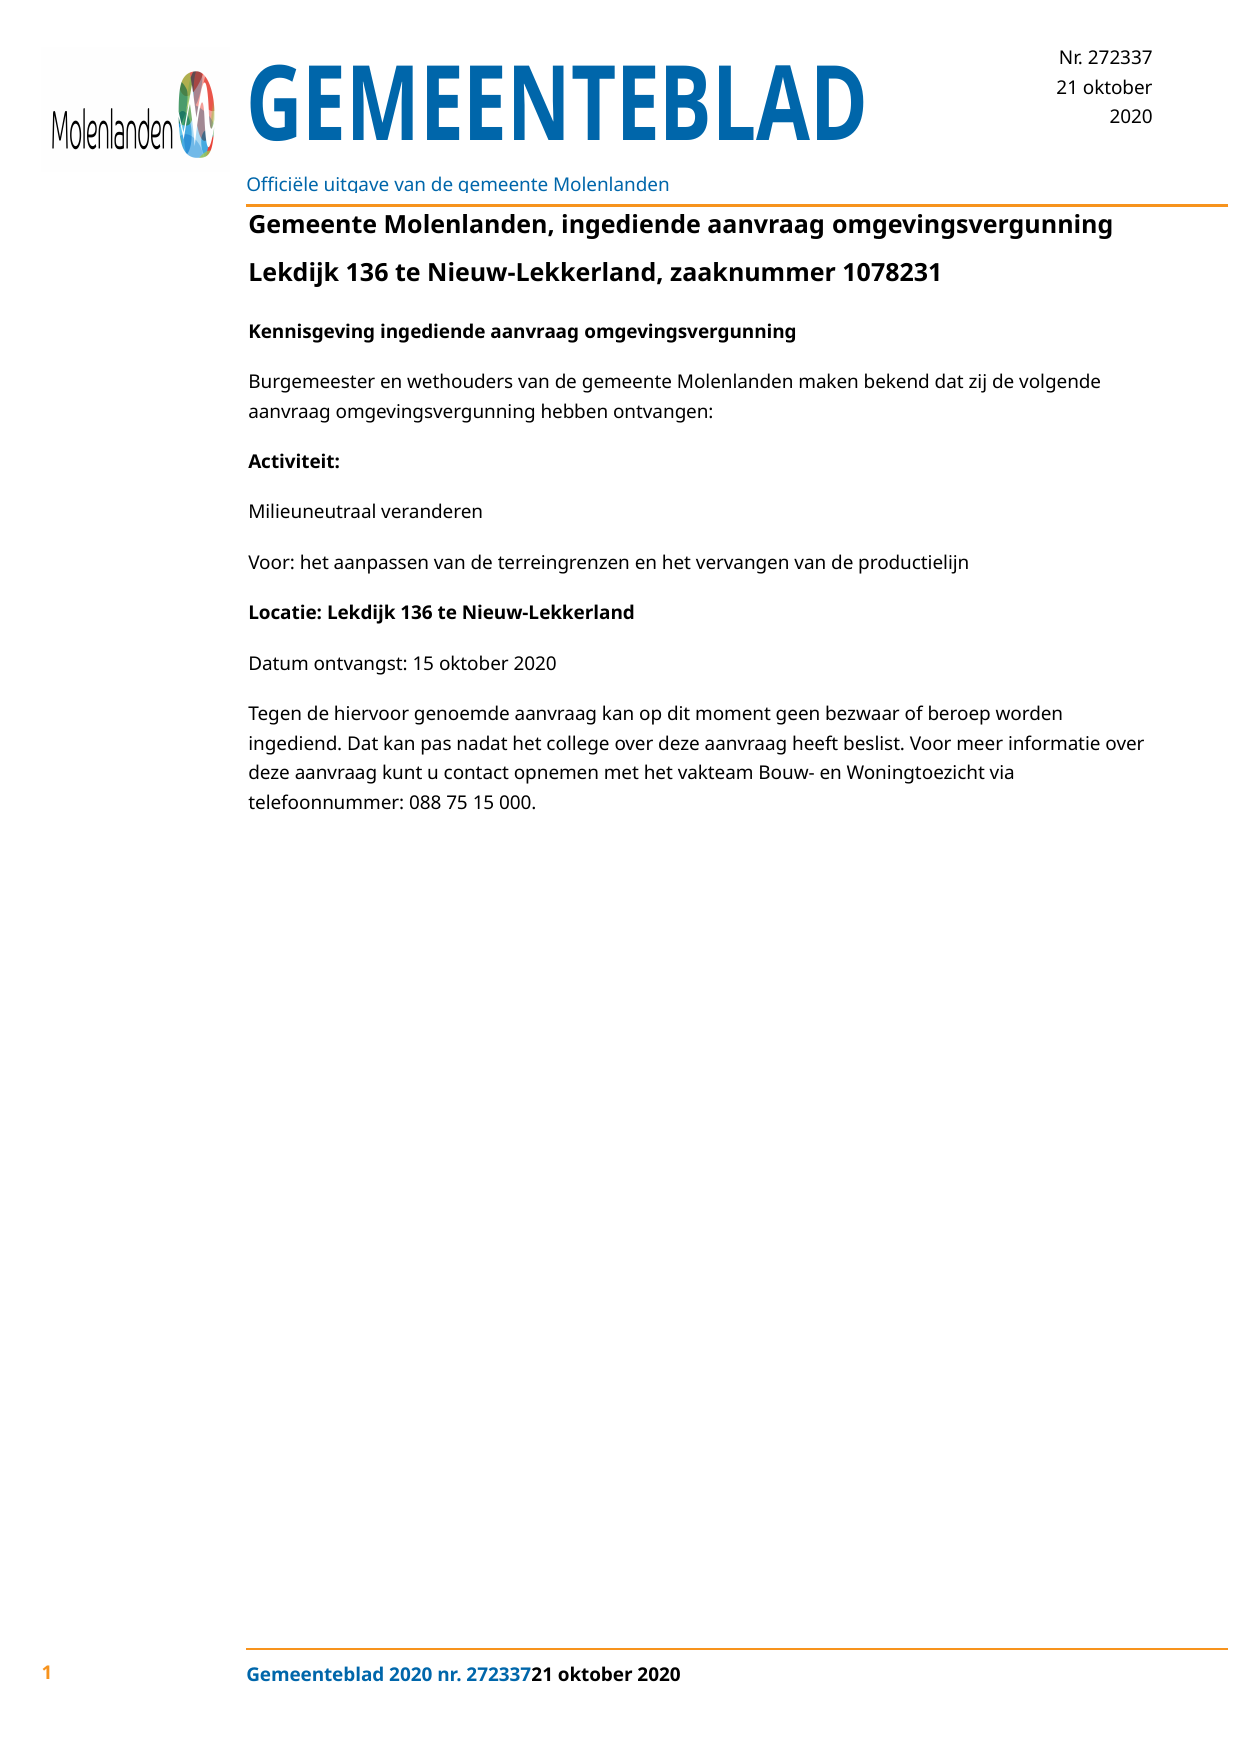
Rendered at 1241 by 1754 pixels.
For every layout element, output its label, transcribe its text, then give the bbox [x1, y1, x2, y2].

text Kennisgeving ingediende aanvraag omgevingsvergunning [248, 318, 1152, 344]
picture [41, 47, 231, 172]
text Locatie: Lekdijk 136 te Nieuw-Lekkerland [248, 599, 1152, 625]
text Activiteit: [248, 448, 1152, 474]
text Voor: het aanpassen van de terreingrenzen en het vervangen van de productielijn [248, 549, 1152, 575]
text Gemeente Molenlanden, ingediende aanvraag omgevingsvergunning Lekdijk 136 te Nieuw-Lekkerland, zaaknummer 1078231 [248, 207, 1152, 288]
text Milieuneutraal veranderen [248, 499, 1152, 524]
text Tegen de hiervoor genoemde aanvraag kan op dit moment geen bezwaar of beroep worden ingediend. Dat kan pas nadat het college over deze aanvraag heeft beslist. Voor meer informatie over deze aanvraag kunt u contact opnemen met het vakteam Bouw- en Woningtoezicht via telefoonnummer: 088 75 15 000. [248, 700, 1152, 815]
text Burgemeester en wethouders van de gemeente Molenlanden maken bekend dat zij de volgende aanvraag omgevingsvergunning hebben ontvangen: [248, 368, 1152, 424]
text Datum ontvangst: 15 oktober 2020 [248, 650, 1152, 676]
